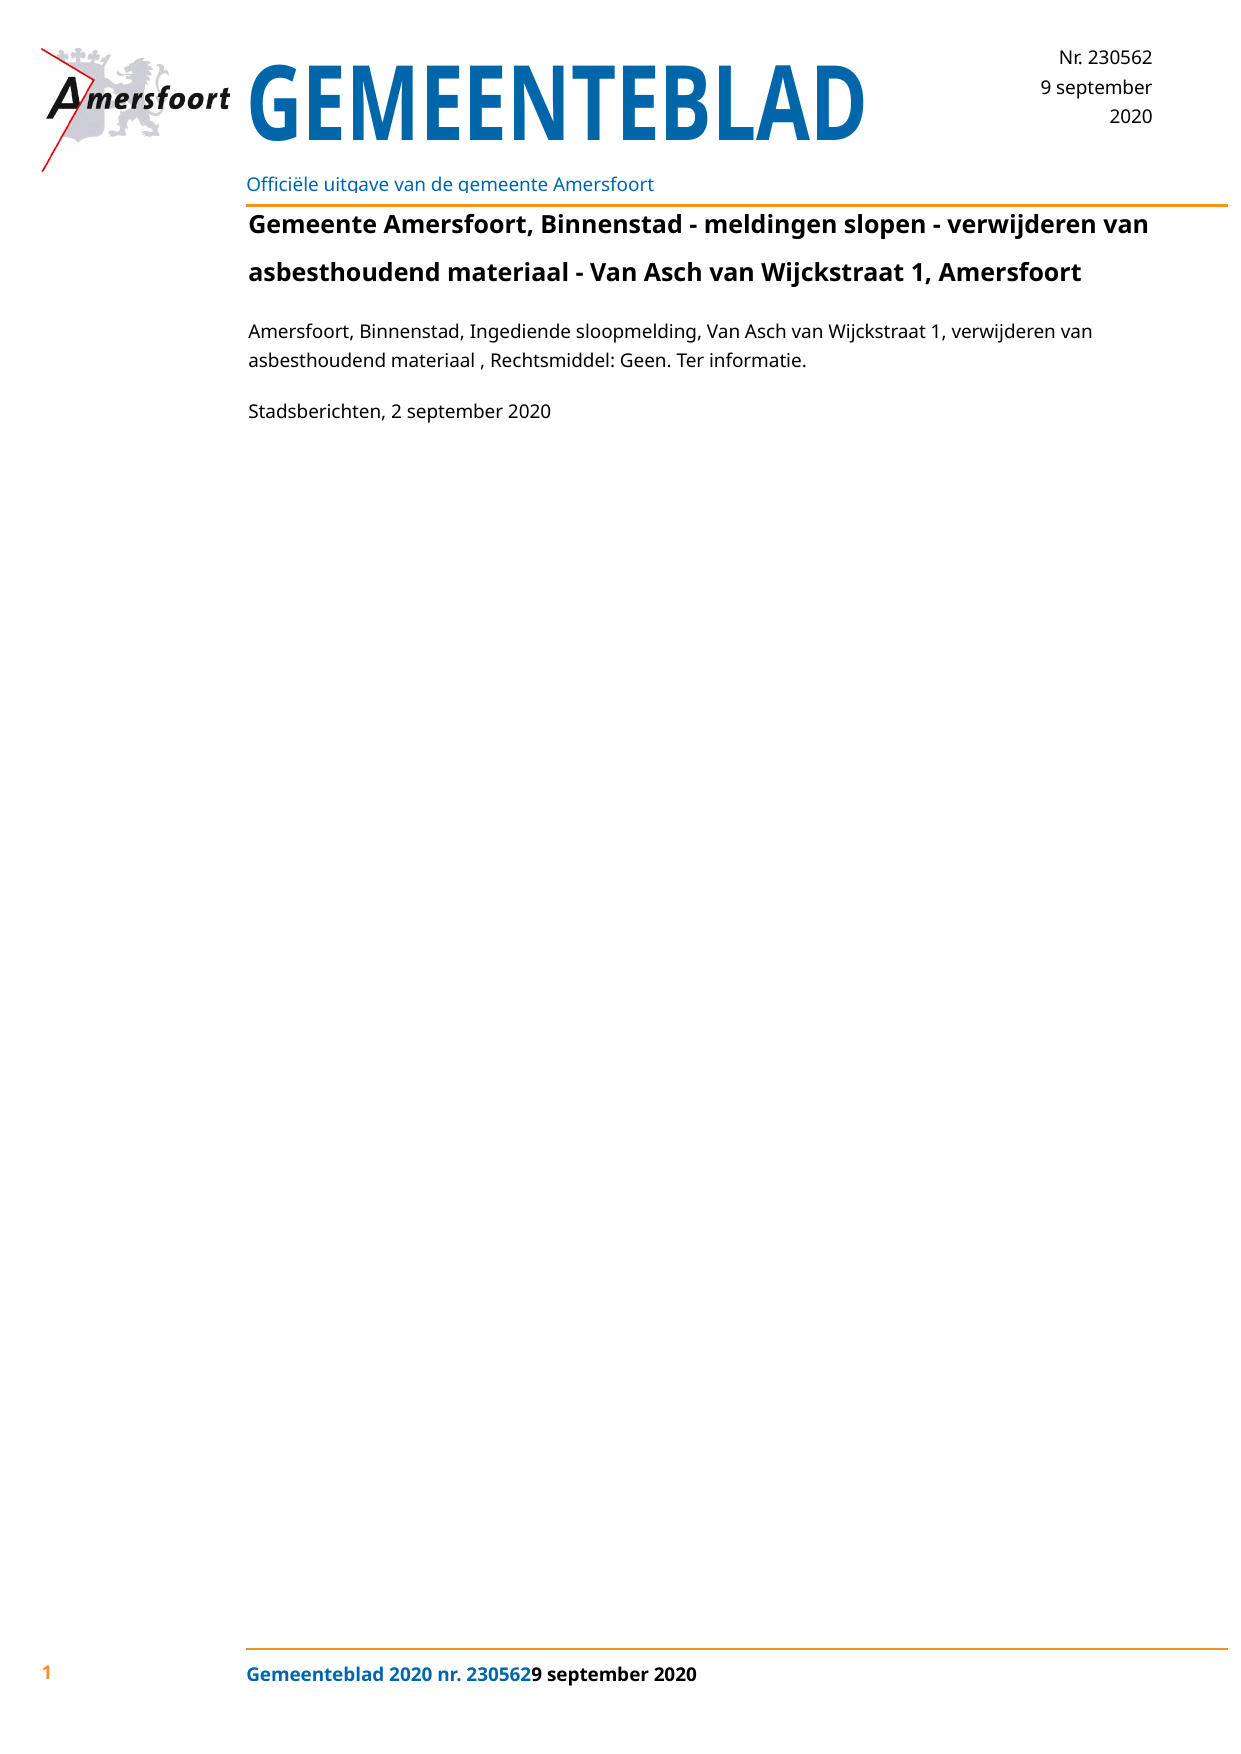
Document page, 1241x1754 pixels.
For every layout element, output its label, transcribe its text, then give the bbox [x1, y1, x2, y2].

picture [41, 47, 231, 172]
text Stadsberichten, 2 september 2020 [248, 398, 1152, 424]
text Amersfoort, Binnenstad, Ingediende sloopmelding, Van Asch van Wijckstraat 1, verwijderen van asbesthoudend materiaal , Rechtsmiddel: Geen. Ter informatie. [248, 318, 1152, 373]
text Gemeente Amersfoort, Binnenstad - meldingen slopen - verwijderen van asbesthoudend materiaal - Van Asch van Wijckstraat 1, Amersfoort [248, 207, 1152, 288]
